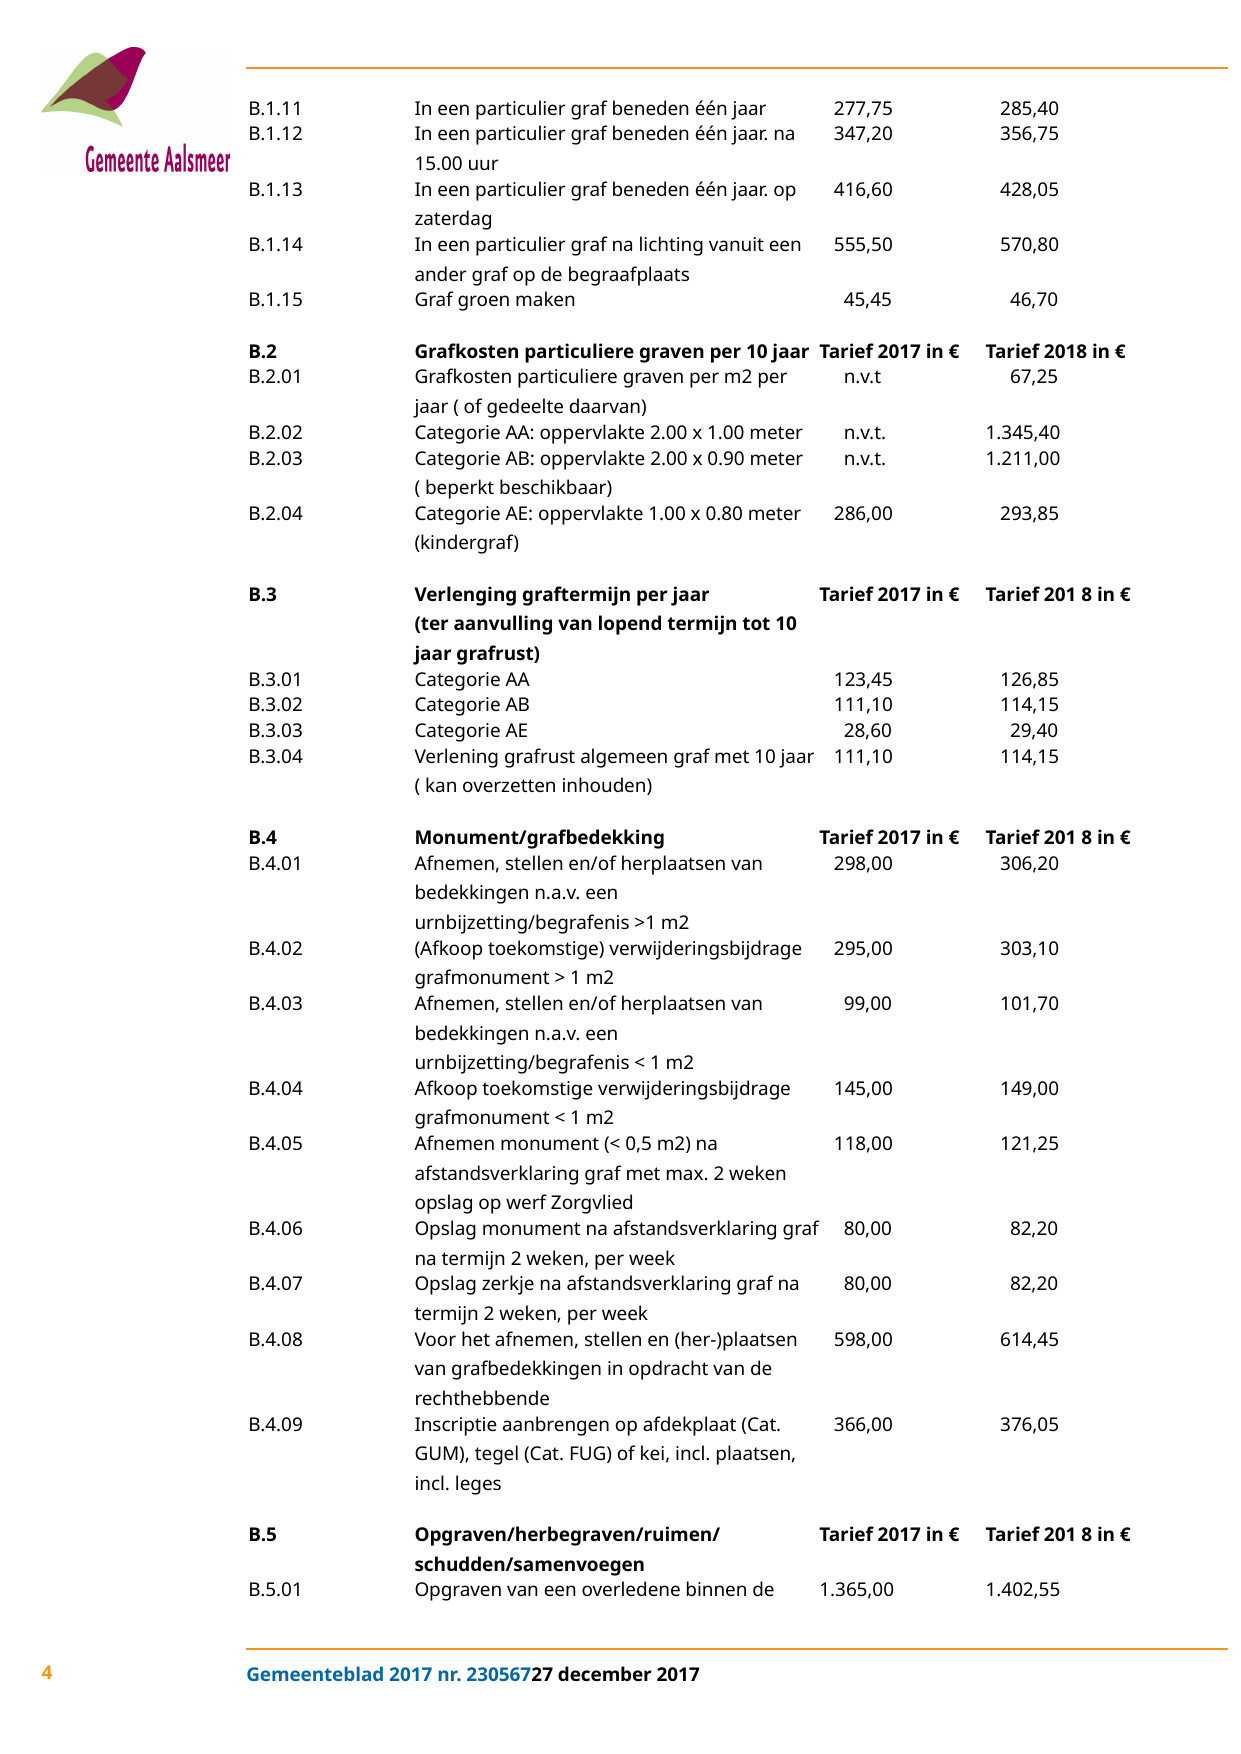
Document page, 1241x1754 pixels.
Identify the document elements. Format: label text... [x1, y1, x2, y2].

table_cell 99,00 [819, 990, 985, 1075]
table_cell B.4.06 [248, 1215, 414, 1271]
table_cell 286,00 [819, 500, 985, 555]
table_cell Inscriptie aanbrengen op afdekplaat (Cat. GUM), tegel (Cat. FUG) of kei, incl. plaatsen, incl. leges [414, 1411, 819, 1496]
table_cell [985, 312, 1152, 338]
table_cell n.v.t [819, 364, 985, 419]
table_cell 303,10 [985, 935, 1152, 990]
table_cell [414, 312, 819, 338]
table_cell 46,70 [985, 286, 1152, 312]
table_cell Tarief 201 8 in € [985, 1521, 1152, 1577]
table_cell n.v.t. [819, 419, 985, 445]
table_cell 101,70 [985, 990, 1152, 1075]
table_cell 121,25 [985, 1130, 1152, 1215]
table_cell Tarief 201 8 in € [985, 581, 1152, 666]
table_cell B.1.11 [248, 95, 414, 121]
table_cell 1.402,55 [985, 1577, 1152, 1602]
table_cell 82,20 [985, 1215, 1152, 1271]
table_cell Opslag monument na afstandsverklaring graf na termijn 2 weken, per week [414, 1215, 819, 1271]
table_cell B.4 [248, 824, 414, 850]
table_cell B.4.03 [248, 990, 414, 1075]
table_cell Categorie AA [414, 666, 819, 692]
table_cell B.3.03 [248, 718, 414, 743]
table_cell [248, 1496, 414, 1521]
table_cell [819, 799, 985, 824]
table_cell n.v.t. [819, 445, 985, 500]
table_cell 298,00 [819, 850, 985, 935]
table_cell Afnemen monument (< 0,5 m2) na afstandsverklaring graf met max. 2 weken opslag op werf Zorgvlied [414, 1130, 819, 1215]
table_cell B.2 [248, 338, 414, 364]
table_cell 570,80 [985, 231, 1152, 286]
table_cell 28,60 [819, 718, 985, 743]
table_cell B.2.01 [248, 364, 414, 419]
table_cell In een particulier graf beneden één jaar [414, 95, 819, 121]
table_cell Categorie AE [414, 718, 819, 743]
table_cell 29,40 [985, 718, 1152, 743]
table_cell 614,45 [985, 1326, 1152, 1411]
table_cell Afnemen, stellen en/of herplaatsen van bedekkingen n.a.v. een urnbijzetting/begrafenis >1 m2 [414, 850, 819, 935]
table_cell B.4.09 [248, 1411, 414, 1496]
table_cell In een particulier graf beneden één jaar. op zaterdag [414, 176, 819, 231]
table_cell Tarief 2018 in € [985, 338, 1152, 364]
table_cell B.2.02 [248, 419, 414, 445]
table_cell 366,00 [819, 1411, 985, 1496]
table_cell 82,20 [985, 1271, 1152, 1326]
table_cell [819, 312, 985, 338]
table_cell 45,45 [819, 286, 985, 312]
table_cell Categorie AB [414, 692, 819, 717]
table_cell [819, 555, 985, 581]
table_cell B.1.15 [248, 286, 414, 312]
table_cell Opslag zerkje na afstandsverklaring graf na termijn 2 weken, per week [414, 1271, 819, 1326]
table_cell B.1.14 [248, 231, 414, 286]
table_cell 145,00 [819, 1075, 985, 1130]
table_cell Grafkosten particuliere graven per m2 per jaar ( of gedeelte daarvan) [414, 364, 819, 419]
table_cell B.5.01 [248, 1577, 414, 1602]
table_cell B.3 [248, 581, 414, 666]
table_cell B.1.13 [248, 176, 414, 231]
table_cell 416,60 [819, 176, 985, 231]
table_cell B.5 [248, 1521, 414, 1577]
table_cell Opgraven van een overledene binnen de [414, 1577, 819, 1602]
table_cell 111,10 [819, 692, 985, 717]
table_cell Monument/grafbedekking [414, 824, 819, 850]
table_cell 1.345,40 [985, 419, 1152, 445]
table_cell B.2.04 [248, 500, 414, 555]
table_cell 123,45 [819, 666, 985, 692]
table_cell 347,20 [819, 121, 985, 176]
table_cell B.4.08 [248, 1326, 414, 1411]
table_cell B.4.05 [248, 1130, 414, 1215]
table_cell In een particulier graf na lichting vanuit een ander graf op de begraafplaats [414, 231, 819, 286]
table_cell 293,85 [985, 500, 1152, 555]
table_cell [248, 555, 414, 581]
table_cell [985, 799, 1152, 824]
table_cell Tarief 2017 in € [819, 1521, 985, 1577]
table_cell 295,00 [819, 935, 985, 990]
table_cell Verlenging graftermijn per jaar (ter aanvulling van lopend termijn tot 10 jaar grafrust) [414, 581, 819, 666]
table_cell 126,85 [985, 666, 1152, 692]
table_cell [819, 1496, 985, 1521]
table_cell 376,05 [985, 1411, 1152, 1496]
table_cell Voor het afnemen, stellen en (her-)plaatsen van grafbedekkingen in opdracht van de rechthebbende [414, 1326, 819, 1411]
table_cell 285,40 [985, 95, 1152, 121]
table_cell B.3.02 [248, 692, 414, 717]
table_cell 598,00 [819, 1326, 985, 1411]
table_cell B.2.03 [248, 445, 414, 500]
table_cell 428,05 [985, 176, 1152, 231]
table_cell [248, 312, 414, 338]
table_cell Opgraven/herbegraven/ruimen/schudden/samenvoegen [414, 1521, 819, 1577]
table_cell [985, 555, 1152, 581]
table_cell 1.365,00 [819, 1577, 985, 1602]
table_cell 277,75 [819, 95, 985, 121]
table_cell Afnemen, stellen en/of herplaatsen van bedekkingen n.a.v. een urnbijzetting/begrafenis < 1 m2 [414, 990, 819, 1075]
table_cell Tarief 2017 in € [819, 824, 985, 850]
table_cell 555,50 [819, 231, 985, 286]
table_cell 1.211,00 [985, 445, 1152, 500]
table_cell Categorie AB: oppervlakte 2.00 x 0.90 meter ( beperkt beschikbaar) [414, 445, 819, 500]
table_cell Tarief 2017 in € [819, 581, 985, 666]
table_cell 80,00 [819, 1215, 985, 1271]
table_cell B.4.01 [248, 850, 414, 935]
table_cell Grafkosten particuliere graven per 10 jaar [414, 338, 819, 364]
table_cell [414, 555, 819, 581]
table_cell B.4.04 [248, 1075, 414, 1130]
table_cell 80,00 [819, 1271, 985, 1326]
table_cell 114,15 [985, 743, 1152, 798]
table_cell B.3.01 [248, 666, 414, 692]
table_cell B.4.07 [248, 1271, 414, 1326]
table_cell [248, 799, 414, 824]
table_cell Graf groen maken [414, 286, 819, 312]
table_cell [985, 1496, 1152, 1521]
table_cell Afkoop toekomstige verwijderingsbijdrage grafmonument < 1 m2 [414, 1075, 819, 1130]
table_cell B.3.04 [248, 743, 414, 798]
table_cell Tarief 201 8 in € [985, 824, 1152, 850]
table_cell 306,20 [985, 850, 1152, 935]
picture [41, 47, 231, 172]
table_cell (Afkoop toekomstige) verwijderingsbijdrage grafmonument > 1 m2 [414, 935, 819, 990]
table_cell [414, 1496, 819, 1521]
table_cell Tarief 2017 in € [819, 338, 985, 364]
table_cell B.4.02 [248, 935, 414, 990]
table_cell 114,15 [985, 692, 1152, 717]
table_cell 67,25 [985, 364, 1152, 419]
table_cell B.1.12 [248, 121, 414, 176]
table_cell 356,75 [985, 121, 1152, 176]
table_cell 111,10 [819, 743, 985, 798]
table_cell Categorie AE: oppervlakte 1.00 x 0.80 meter (kindergraf) [414, 500, 819, 555]
table_cell Categorie AA: oppervlakte 2.00 x 1.00 meter [414, 419, 819, 445]
table_cell [414, 799, 819, 824]
table_cell 149,00 [985, 1075, 1152, 1130]
table_cell Verlening grafrust algemeen graf met 10 jaar ( kan overzetten inhouden) [414, 743, 819, 798]
table_cell 118,00 [819, 1130, 985, 1215]
table_cell In een particulier graf beneden één jaar. na 15.00 uur [414, 121, 819, 176]
